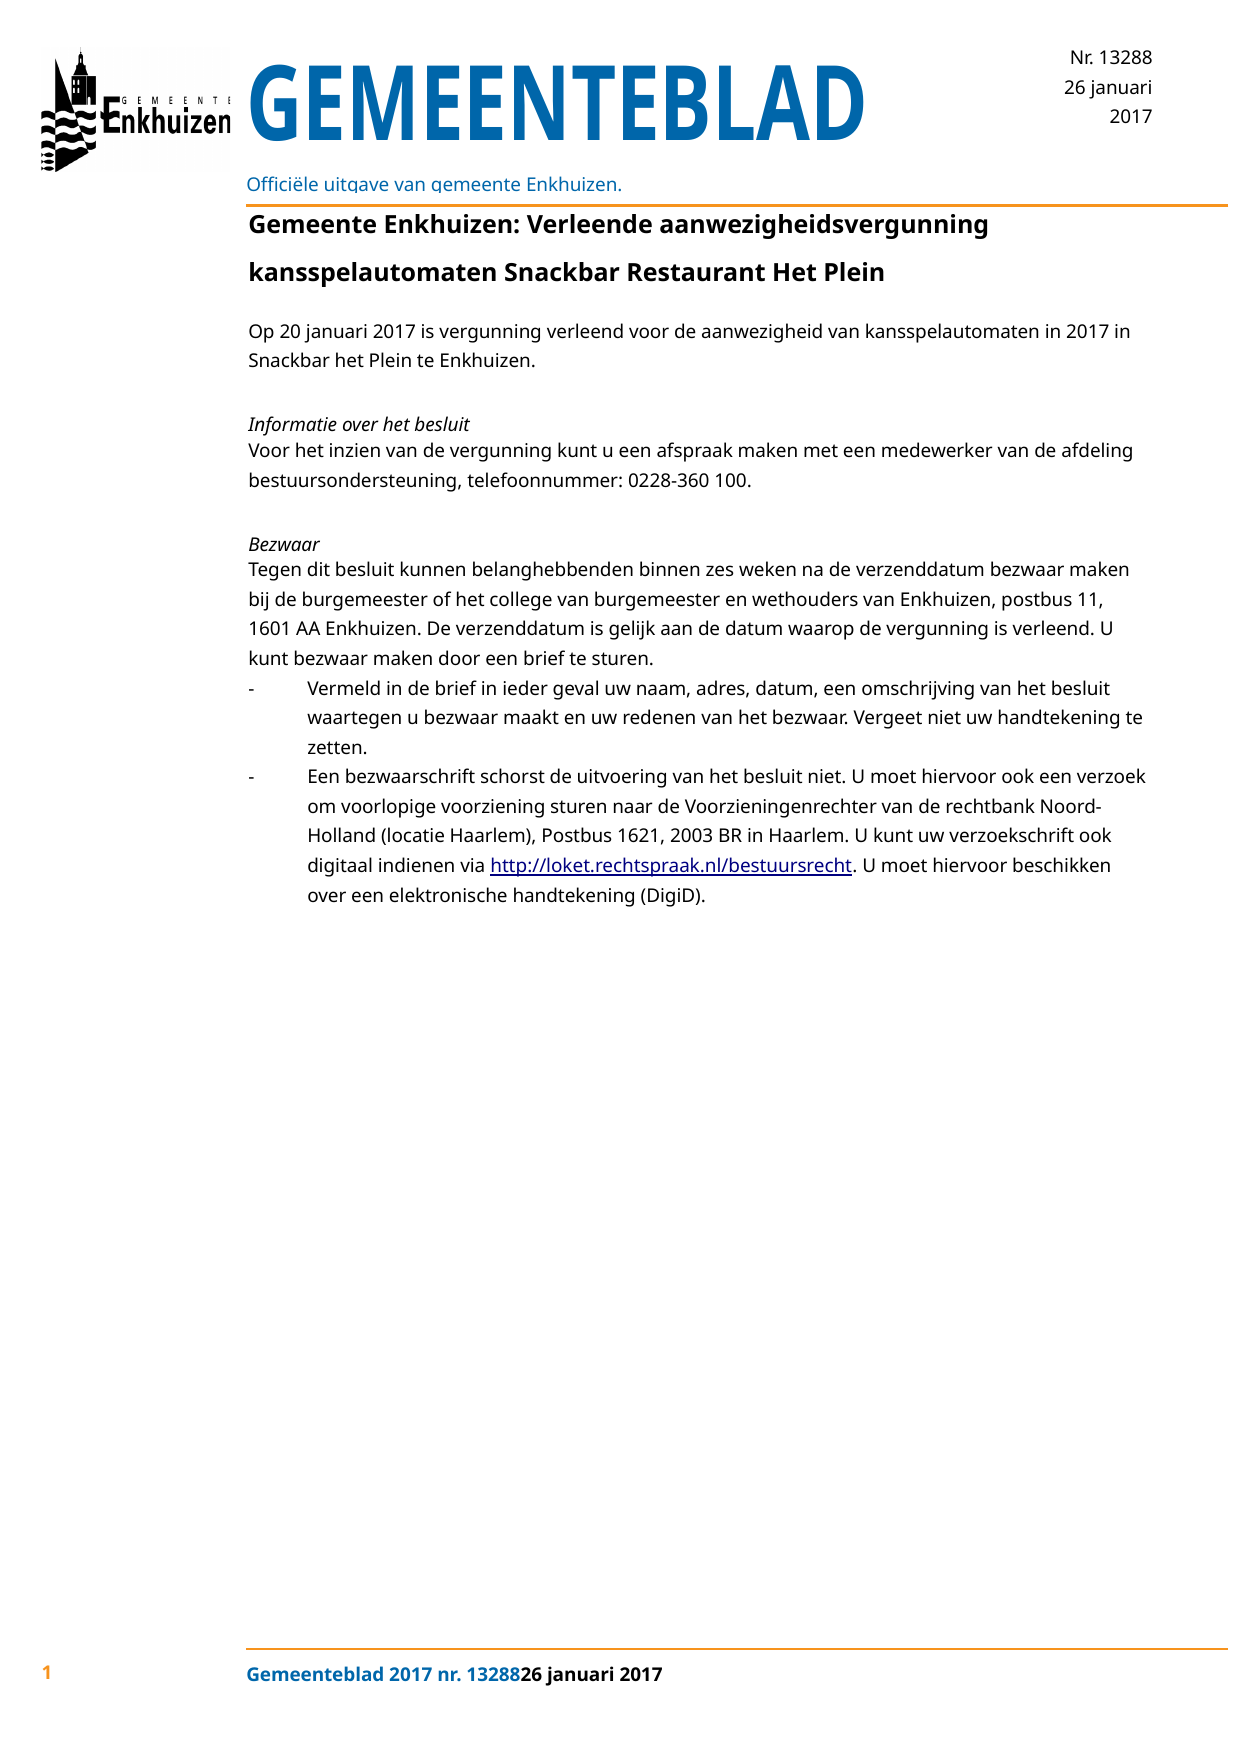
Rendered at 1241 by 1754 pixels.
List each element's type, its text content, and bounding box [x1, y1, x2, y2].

text Bezwaar [248, 531, 1152, 556]
text Gemeente Enkhuizen: Verleende aanwezigheidsvergunning kansspelautomaten Snackbar Restaurant Het Plein [248, 207, 1152, 288]
text Tegen dit besluit kunnen belanghebbenden binnen zes weken na de verzenddatum bezwaar maken bij de burgemeester of het college van burgemeester en wethouders van Enkhuizen, postbus 11, 1601 AA Enkhuizen. De verzenddatum is gelijk aan de datum waarop de vergunning is verleend. U kunt bezwaar maken door een brief te sturen. [248, 556, 1152, 671]
text Op 20 januari 2017 is vergunning verleend voor de aanwezigheid van kansspelautomaten in 2017 in Snackbar het Plein te Enkhuizen. [248, 318, 1152, 373]
list Vermeld in de brief in ieder geval uw naam, adres, datum, een omschrijving van het besluit waartegen u bezwaar maakt en uw redenen van het bezwaar. Vergeet niet uw handtekening te zetten. [248, 675, 1152, 760]
list Een bezwaarschrift schorst de uitvoering van het besluit niet. U moet hiervoor ook een verzoek om voorlopige voorziening sturen naar de Voorzieningenrechter van de rechtbank Noord-Holland (locatie Haarlem), Postbus 1621, 2003 BR in Haarlem. U kunt uw verzoekschrift ook digitaal indienen via http://loket.rechtspraak.nl/bestuursrecht. U moet hiervoor beschikken over een elektronische handtekening (DigiD). [248, 763, 1152, 908]
picture [41, 47, 231, 172]
text Informatie over het besluit [248, 411, 1152, 437]
text Voor het inzien van de vergunning kunt u een afspraak maken met een medewerker van de afdeling bestuursondersteuning, telefoonnummer: 0228-360 100. [248, 437, 1152, 492]
